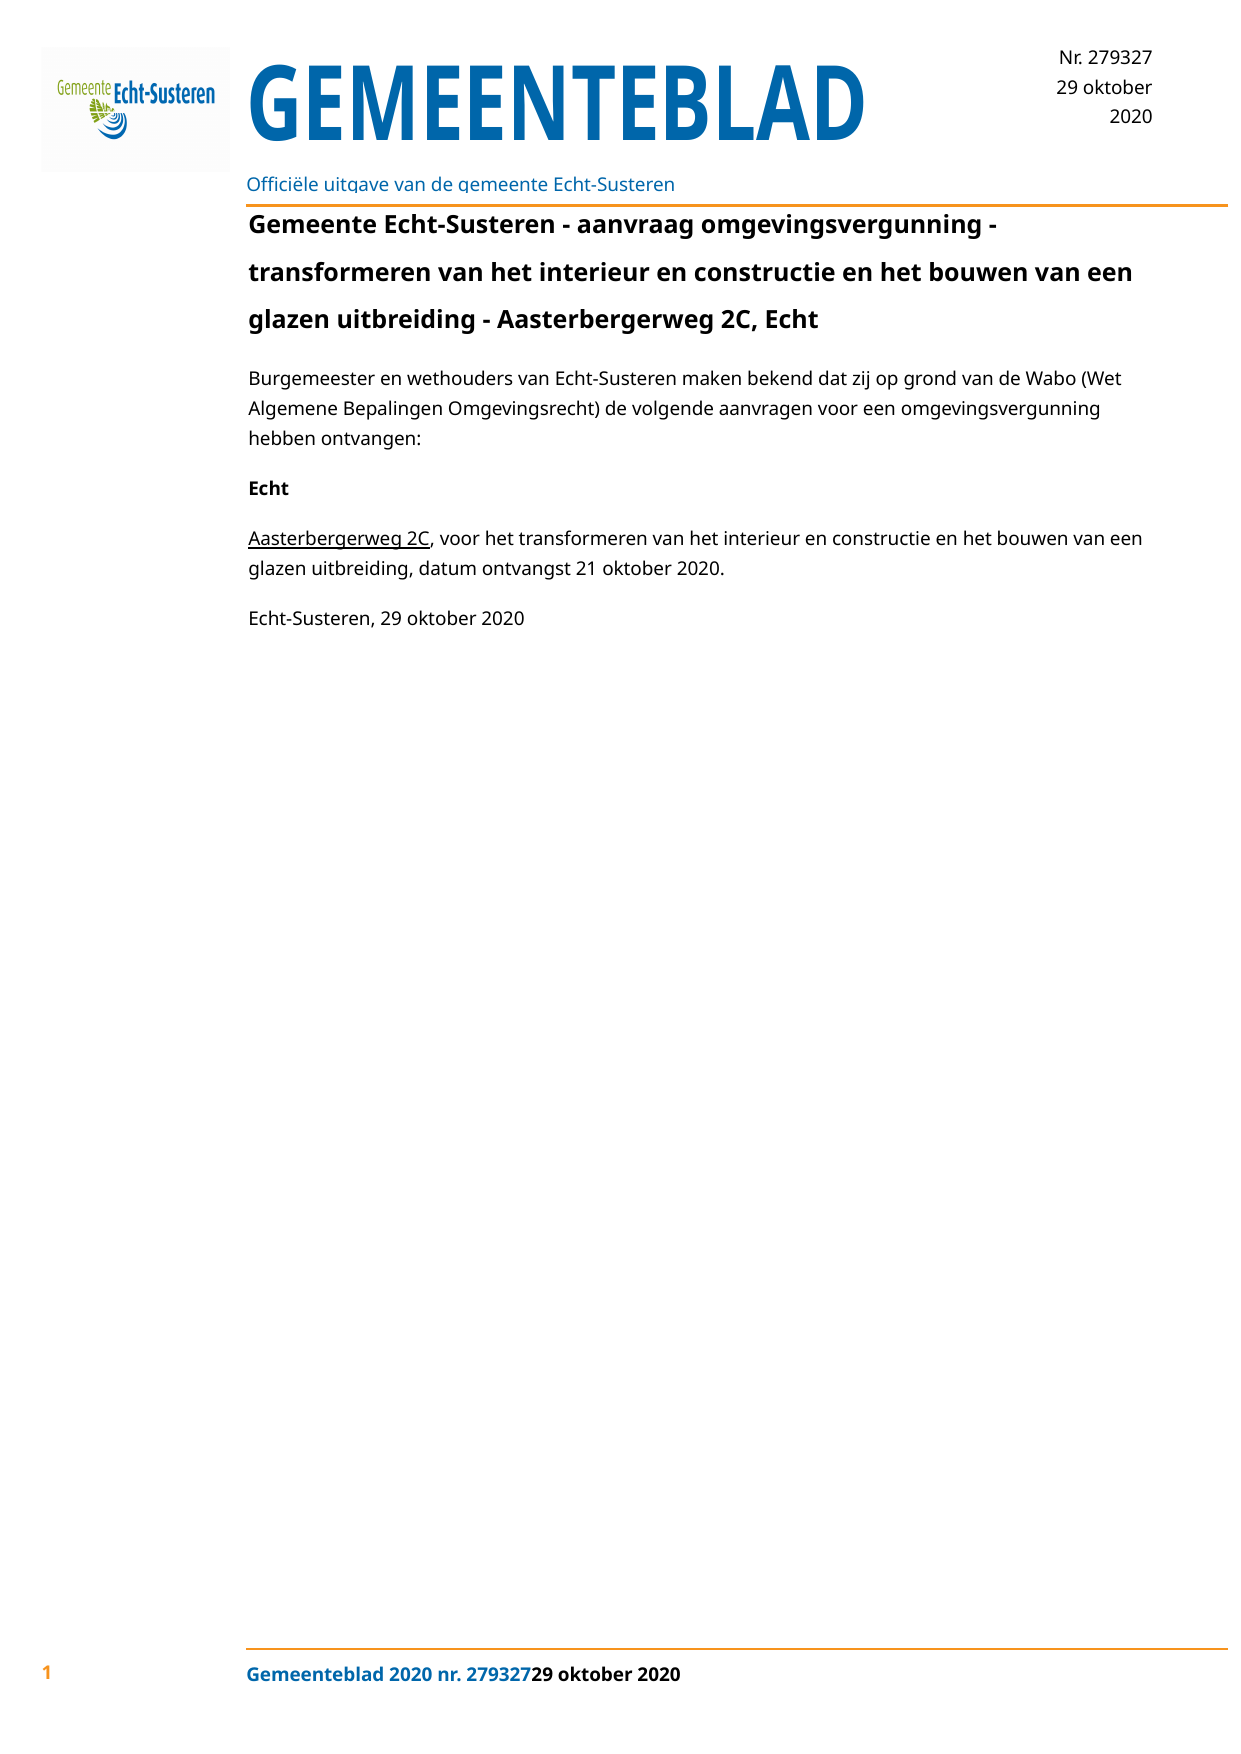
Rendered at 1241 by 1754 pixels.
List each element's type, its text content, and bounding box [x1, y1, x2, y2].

text Gemeente Echt-Susteren - aanvraag omgevingsvergunning - transformeren van het interieur en constructie en het bouwen van een glazen uitbreiding - Aasterbergerweg 2C, Echt [248, 207, 1152, 336]
text Echt [248, 475, 1152, 501]
text Echt-Susteren, 29 oktober 2020 [248, 606, 1152, 631]
text Burgemeester en wethouders van Echt-Susteren maken bekend dat zij op grond van de Wabo (Wet Algemene Bepalingen Omgevingsrecht) de volgende aanvragen voor een omgevingsvergunning hebben ontvangen: [248, 366, 1152, 450]
picture [41, 47, 231, 172]
text Aasterbergerweg 2C, voor het transformeren van het interieur en constructie en het bouwen van een glazen uitbreiding, datum ontvangst 21 oktober 2020. [248, 526, 1152, 581]
